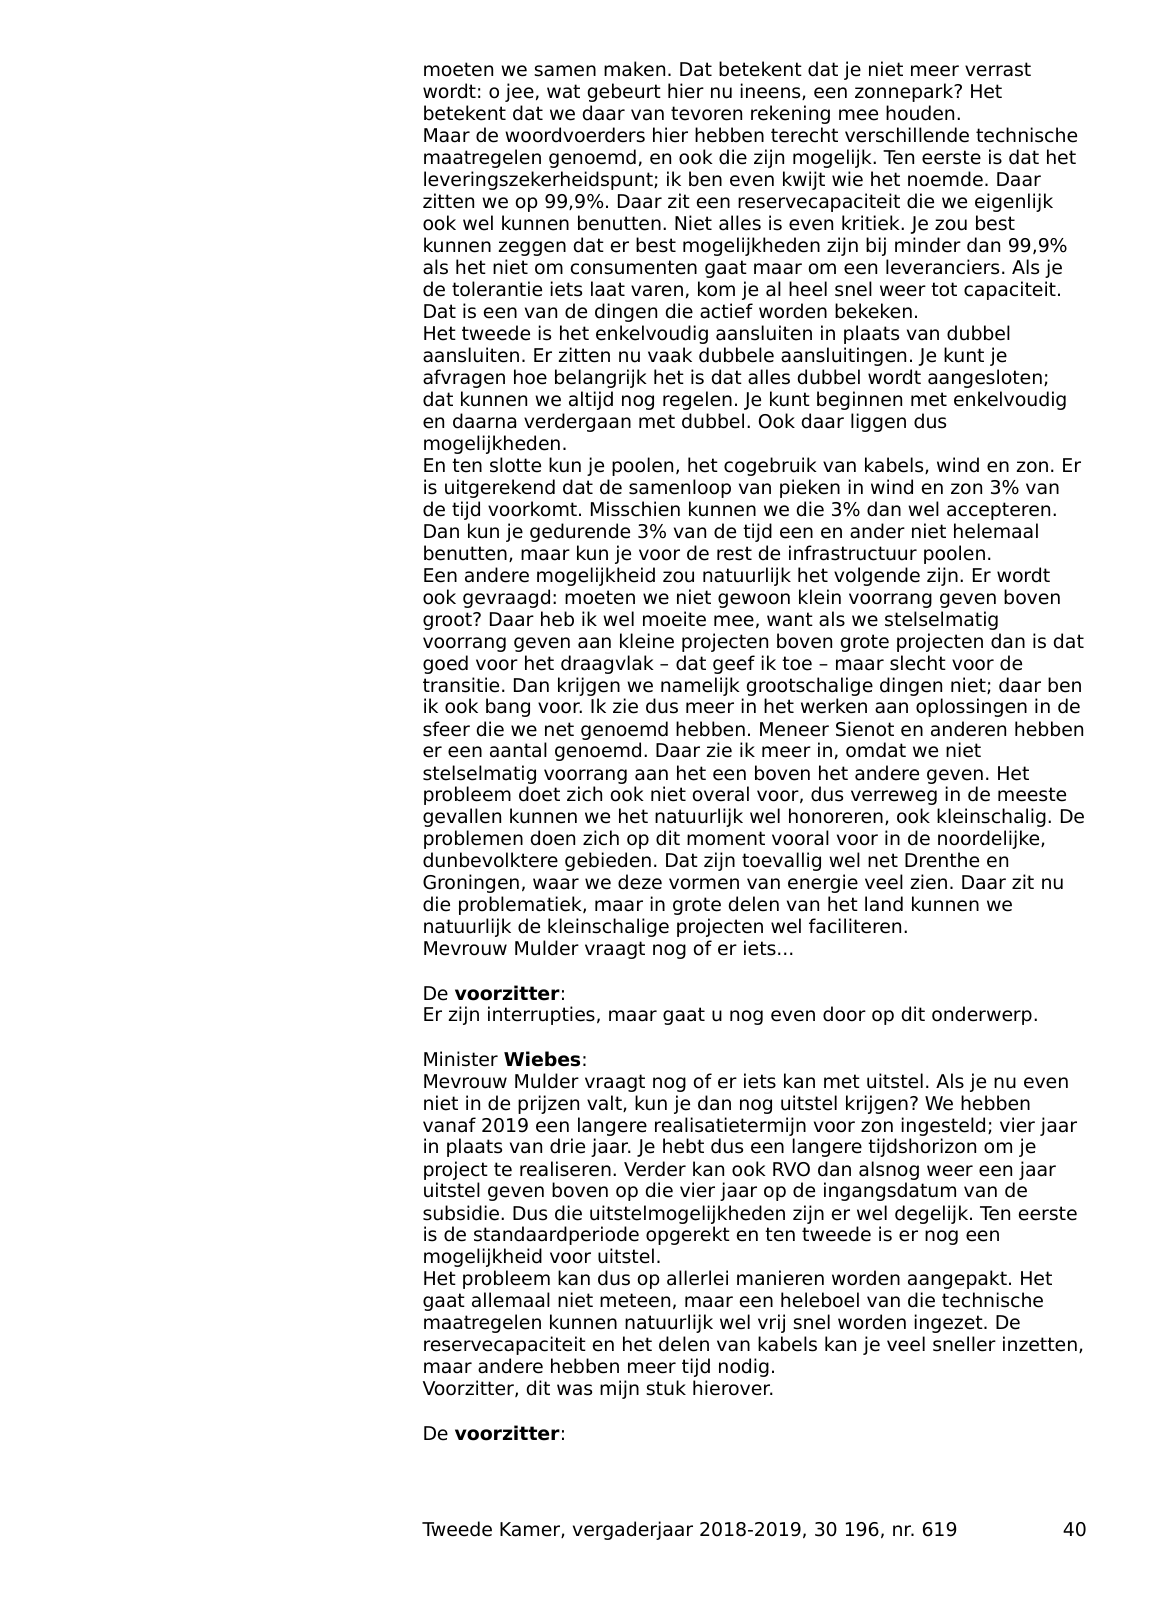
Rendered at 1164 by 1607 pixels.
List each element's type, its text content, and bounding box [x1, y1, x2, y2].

text Het tweede is het enkelvoudig aansluiten in plaats van dubbel aansluiten. Er zitten nu vaak dubbele aansluitingen. Je kunt je afvragen hoe belangrijk het is dat alles dubbel wordt aangesloten; dat kunnen we altijd nog regelen. Je kunt beginnen met enkelvoudig en daarna verdergaan met dubbel. Ook daar liggen dus mogelijkheden. [422, 323, 1087, 455]
text Minister Wiebes: [422, 1048, 1087, 1071]
text Een andere mogelijkheid zou natuurlijk het volgende zijn. Er wordt ook gevraagd: moeten we niet gewoon klein voorrang geven boven groot? Daar heb ik wel moeite mee, want als we stelselmatig voorrang geven aan kleine projecten boven grote projecten dan is dat goed voor het draagvlak – dat geef ik toe – maar slecht voor de transitie. Dan krijgen we namelijk grootschalige dingen niet; daar ben ik ook bang voor. Ik zie dus meer in het werken aan oplossingen in de sfeer die we net genoemd hebben. Meneer Sienot en anderen hebben er een aantal genoemd. Daar zie ik meer in, omdat we niet stelselmatig voorrang aan het een boven het andere geven. Het probleem doet zich ook niet overal voor, dus verreweg in de meeste gevallen kunnen we het natuurlijk wel honoreren, ook kleinschalig. De problemen doen zich op dit moment vooral voor in de noordelijke, dunbevolktere gebieden. Dat zijn toevallig wel net Drenthe en Groningen, waar we deze vormen van energie veel zien. Daar zit nu die problematiek, maar in grote delen van het land kunnen we natuurlijk de kleinschalige projecten wel faciliteren. [422, 564, 1087, 938]
text moeten we samen maken. Dat betekent dat je niet meer verrast wordt: o jee, wat gebeurt hier nu ineens, een zonnepark? Het betekent dat we daar van tevoren rekening mee houden. [422, 59, 1087, 125]
text De voorzitter: [422, 982, 1087, 1004]
text Maar de woordvoerders hier hebben terecht verschillende technische maatregelen genoemd, en ook die zijn mogelijk. Ten eerste is dat het leveringszekerheidspunt; ik ben even kwijt wie het noemde. Daar zitten we op 99,9%. Daar zit een reservecapaciteit die we eigenlijk ook wel kunnen benutten. Niet alles is even kritiek. Je zou best kunnen zeggen dat er best mogelijkheden zijn bij minder dan 99,9% als het niet om consumenten gaat maar om een leveranciers. Als je de tolerantie iets laat varen, kom je al heel snel weer tot capaciteit. Dat is een van de dingen die actief worden bekeken. [422, 125, 1087, 323]
text Mevrouw Mulder vraagt nog of er iets kan met uitstel. Als je nu even niet in de prijzen valt, kun je dan nog uitstel krijgen? We hebben vanaf 2019 een langere realisatietermijn voor zon ingesteld; vier jaar in plaats van drie jaar. Je hebt dus een langere tijdshorizon om je project te realiseren. Verder kan ook RVO dan alsnog weer een jaar uitstel geven boven op die vier jaar op de ingangsdatum van de subsidie. Dus die uitstelmogelijkheden zijn er wel degelijk. Ten eerste is de standaardperiode opgerekt en ten tweede is er nog een mogelijkheid voor uitstel. [422, 1071, 1087, 1268]
text Mevrouw Mulder vraagt nog of er iets... [422, 938, 1087, 960]
text Voorzitter, dit was mijn stuk hierover. [422, 1378, 1087, 1400]
text En ten slotte kun je poolen, het cogebruik van kabels, wind en zon. Er is uitgerekend dat de samenloop van pieken in wind en zon 3% van de tijd voorkomt. Misschien kunnen we die 3% dan wel accepteren. Dan kun je gedurende 3% van de tijd een en ander niet helemaal benutten, maar kun je voor de rest de infrastructuur poolen. [422, 455, 1087, 564]
text Er zijn interrupties, maar gaat u nog even door op dit onderwerp. [422, 1004, 1087, 1026]
text Het probleem kan dus op allerlei manieren worden aangepakt. Het gaat allemaal niet meteen, maar een heleboel van die technische maatregelen kunnen natuurlijk wel vrij snel worden ingezet. De reservecapaciteit en het delen van kabels kan je veel sneller inzetten, maar andere hebben meer tijd nodig. [422, 1268, 1087, 1378]
text De voorzitter: [422, 1422, 1087, 1444]
